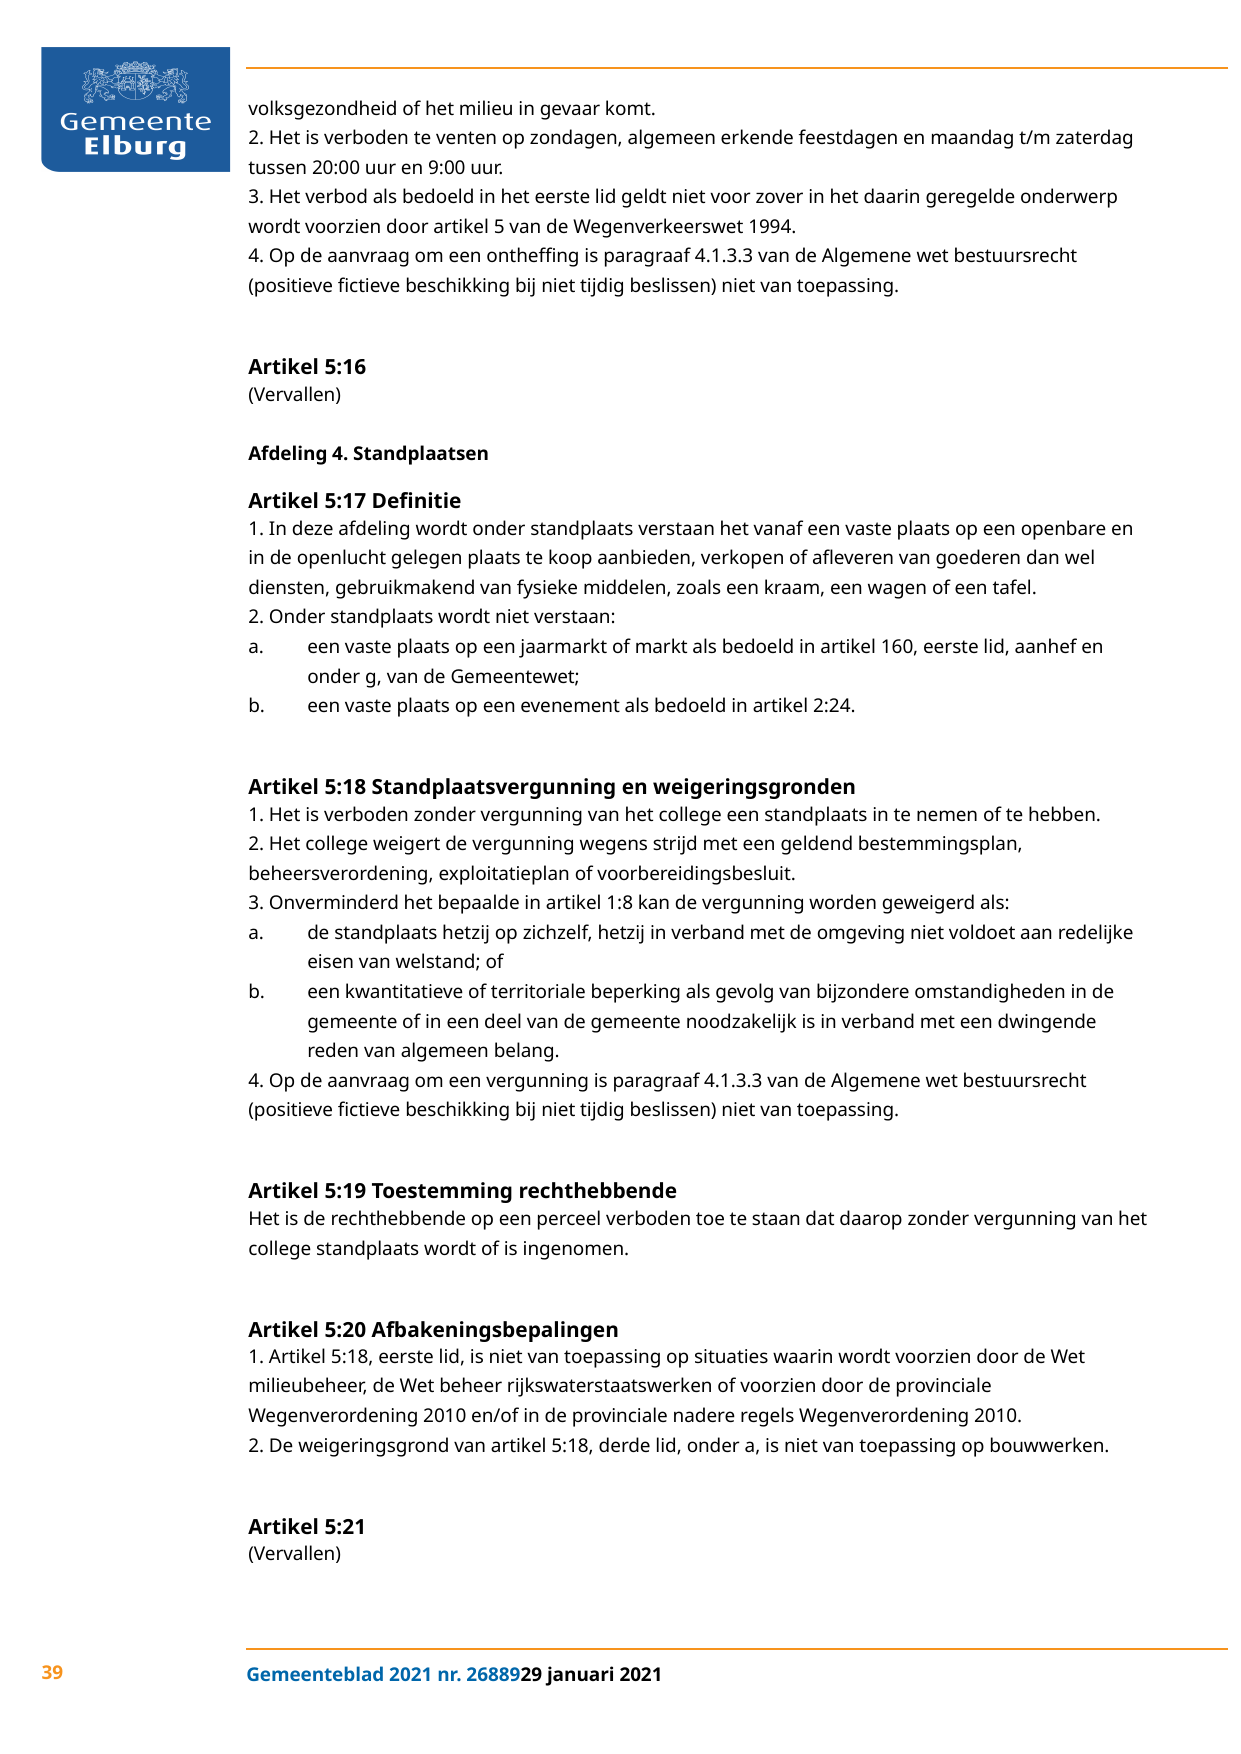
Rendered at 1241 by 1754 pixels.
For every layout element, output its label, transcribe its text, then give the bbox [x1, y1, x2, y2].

text 4. Op de aanvraag om een vergunning is paragraaf 4.1.3.3 van de Algemene wet bestuursrecht (positieve fictieve beschikking bij niet tijdig beslissen) niet van toepassing. [248, 1067, 1152, 1122]
list de standplaats hetzij op zichzelf, hetzij in verband met de omgeving niet voldoet aan redelijke eisen van welstand; of [248, 919, 1152, 974]
text 2. Onder standplaats wordt niet verstaan: [248, 604, 1152, 629]
picture [41, 47, 231, 172]
text Artikel 5:18 Standplaatsvergunning en weigeringsgronden [248, 772, 1152, 801]
text 3. Het verbod als bedoeld in het eerste lid geldt niet voor zover in het daarin geregelde onderwerp wordt voorzien door artikel 5 van de Wegenverkeerswet 1994. [248, 183, 1152, 239]
text 1. Het is verboden zonder vergunning van het college een standplaats in te nemen of te hebben. [248, 801, 1152, 827]
list een vaste plaats op een evenement als bedoeld in artikel 2:24. [248, 692, 1152, 718]
text 2. Het college weigert de vergunning wegens strijd met een geldend bestemmingsplan, beheersverordening, exploitatieplan of voorbereidingsbesluit. [248, 830, 1152, 886]
list een kwantitatieve of territoriale beperking als gevolg van bijzondere omstandigheden in de gemeente of in een deel van de gemeente noodzakelijk is in verband met een dwingende reden van algemeen belang. [248, 978, 1152, 1063]
text 1. Artikel 5:18, eerste lid, is niet van toepassing op situaties waarin wordt voorzien door de Wet milieubeheer, de Wet beheer rijkswaterstaatswerken of voorzien door de provinciale Wegenverordening 2010 en/of in de provinciale nadere regels Wegenverordening 2010. [248, 1343, 1152, 1428]
text Afdeling 4. Standplaatsen [248, 440, 1152, 466]
text Artikel 5:21 [248, 1512, 1152, 1540]
text Het is de rechthebbende op een perceel verboden toe te staan dat daarop zonder vergunning van het college standplaats wordt of is ingenomen. [248, 1205, 1152, 1260]
text Artikel 5:17 Definitie [248, 486, 1152, 515]
text volksgezondheid of het milieu in gevaar komt. [248, 95, 1152, 121]
text Artikel 5:20 Afbakeningsbepalingen [248, 1315, 1152, 1343]
text Artikel 5:16 [248, 352, 1152, 381]
list een vaste plaats op een jaarmarkt of markt als bedoeld in artikel 160, eerste lid, aanhef en onder g, van de Gemeentewet; [248, 633, 1152, 688]
text 2. Het is verboden te venten op zondagen, algemeen erkende feestdagen en maandag t/m zaterdag tussen 20:00 uur en 9:00 uur. [248, 124, 1152, 180]
text (Vervallen) [248, 381, 1152, 406]
text 3. Onverminderd het bepaalde in artikel 1:8 kan de vergunning worden geweigerd als: [248, 889, 1152, 915]
text 4. Op de aanvraag om een ontheffing is paragraaf 4.1.3.3 van de Algemene wet bestuursrecht (positieve fictieve beschikking bij niet tijdig beslissen) niet van toepassing. [248, 243, 1152, 298]
text Artikel 5:19 Toestemming rechthebbende [248, 1177, 1152, 1205]
text (Vervallen) [248, 1540, 1152, 1566]
text 2. De weigeringsgrond van artikel 5:18, derde lid, onder a, is niet van toepassing op bouwwerken. [248, 1432, 1152, 1458]
text 1. In deze afdeling wordt onder standplaats verstaan het vanaf een vaste plaats op een openbare en in de openlucht gelegen plaats te koop aanbieden, verkopen of afleveren van goederen dan wel diensten, gebruikmakend van fysieke middelen, zoals een kraam, een wagen of een tafel. [248, 515, 1152, 600]
